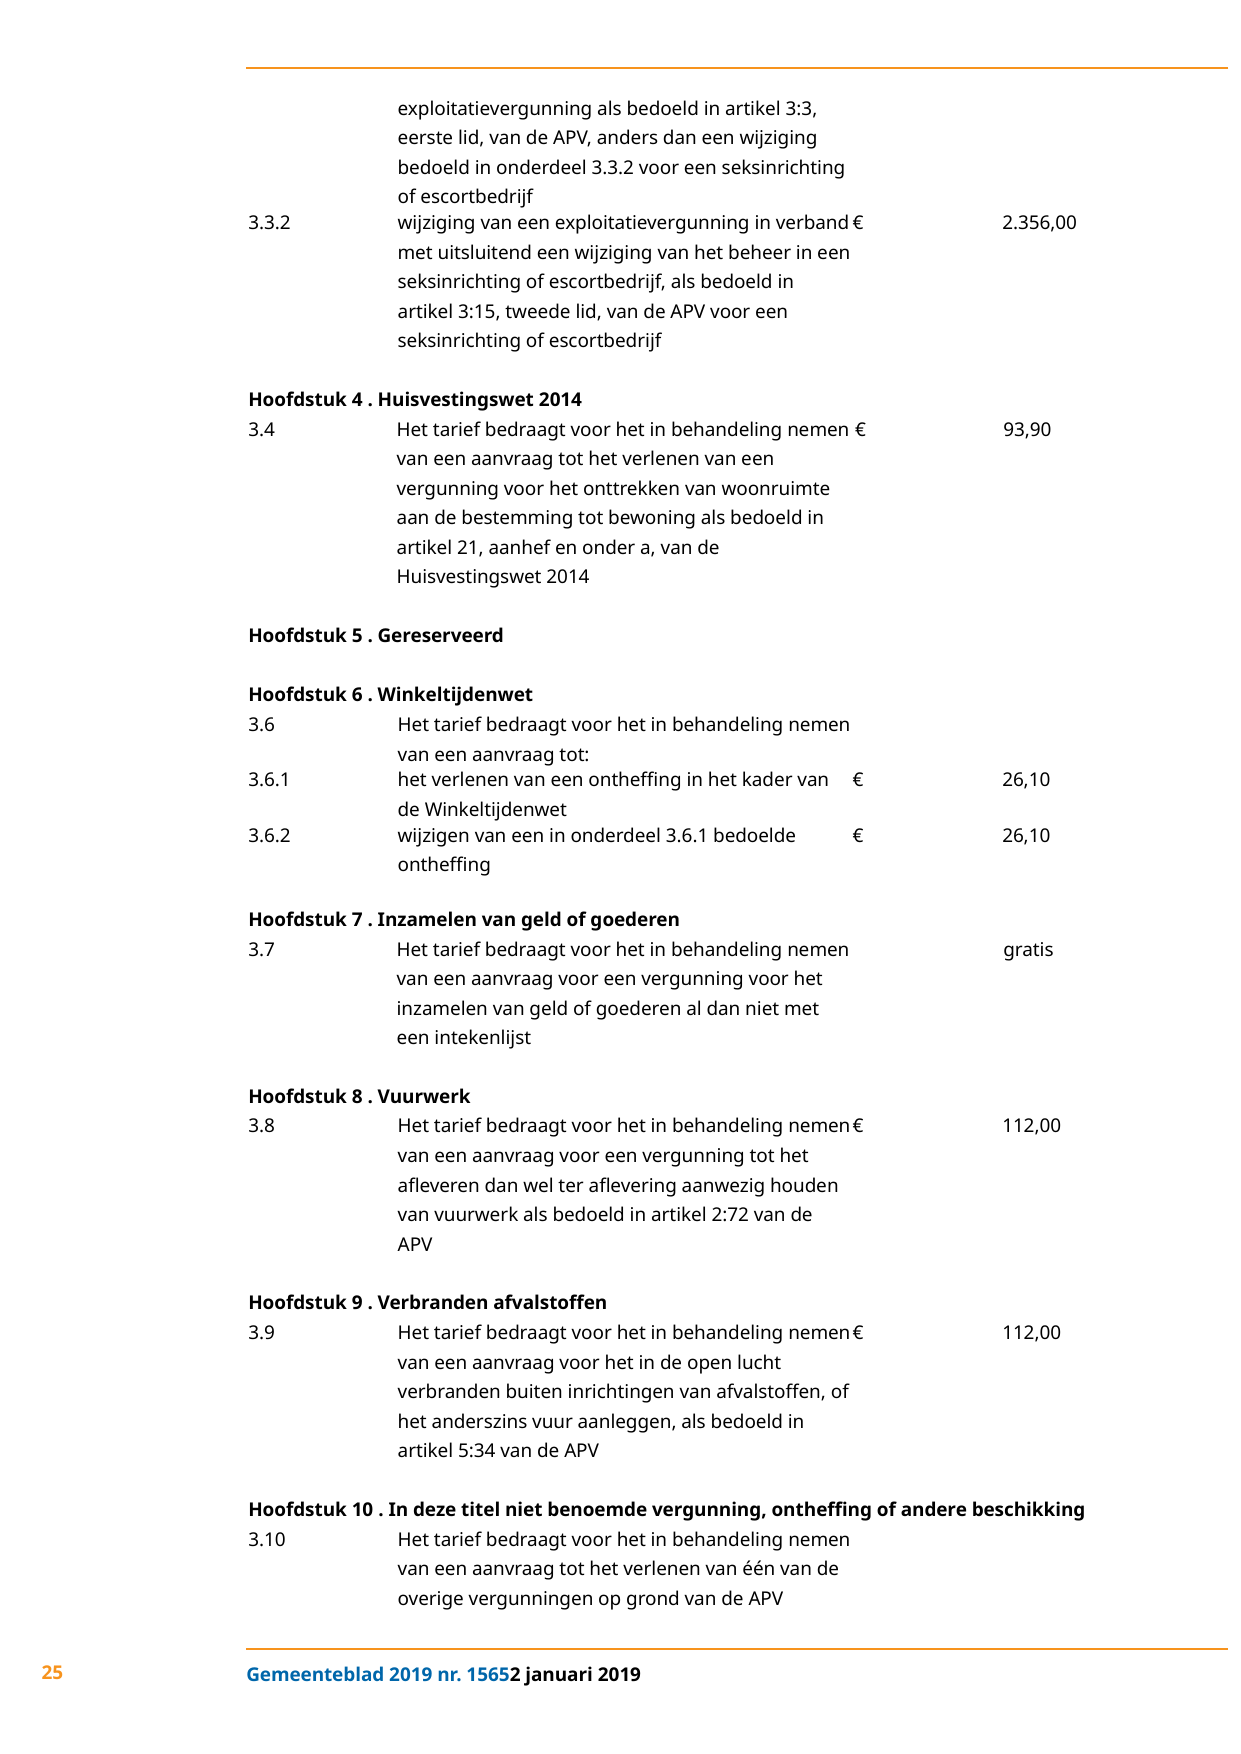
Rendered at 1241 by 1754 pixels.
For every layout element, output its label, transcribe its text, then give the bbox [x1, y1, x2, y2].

text Hoofdstuk 5 . Gereserveerd [248, 622, 1152, 648]
table_cell € [853, 766, 1002, 822]
table_header 3.6 [248, 711, 397, 766]
table_header [1002, 1526, 1152, 1611]
table_header Het tarief bedraagt voor het in behandeling nemen van een aanvraag voor een vergunning tot het afleveren dan wel ter aflevering aanwezig houden van vuurwerk als bedoeld in artikel 2:72 van de APV [398, 1113, 852, 1257]
table_header 3.10 [248, 1526, 397, 1611]
table_cell [853, 95, 1002, 209]
text Hoofdstuk 8 . Vuurwerk [248, 1083, 1152, 1109]
table_header Het tarief bedraagt voor het in behandeling nemen van een aanvraag voor een vergunning voor het inzamelen van geld of goederen al dan niet met een intekenlijst [396, 936, 855, 1050]
table_cell € [853, 209, 1002, 353]
table_header Het tarief bedraagt voor het in behandeling nemen van een aanvraag tot het verlenen van één van de overige vergunningen op grond van de APV [398, 1526, 852, 1611]
table_header [1002, 711, 1152, 766]
table_header € [855, 416, 1003, 589]
table_cell [248, 877, 397, 903]
table_header 112,00 [1002, 1113, 1152, 1257]
table_header € [853, 1113, 1002, 1257]
table_header Het tarief bedraagt voor het in behandeling nemen van een aanvraag tot het verlenen van een vergunning voor het onttrekken van woonruimte aan de bestemming tot bewoning als bedoeld in artikel 21, aanhef en onder a, van de Huisvestingswet 2014 [396, 416, 855, 589]
table_header Het tarief bedraagt voor het in behandeling nemen van een aanvraag voor het in de open lucht verbranden buiten inrichtingen van afvalstoffen, of het anderszins vuur aanleggen, als bedoeld in artikel 5:34 van de APV [398, 1319, 852, 1463]
table_cell exploitatievergunning als bedoeld in artikel 3:3, eerste lid, van de APV, anders dan een wijziging bedoeld in onderdeel 3.3.2 voor een seksinrichting of escortbedrijf [398, 95, 852, 209]
table_header 3.8 [248, 1113, 397, 1257]
table_header 112,00 [1002, 1319, 1152, 1463]
text Hoofdstuk 7 . Inzamelen van geld of goederen [248, 906, 1152, 932]
table_header € [853, 1319, 1002, 1463]
picture [41, 47, 231, 172]
table_header gratis [1003, 936, 1152, 1050]
table_cell [1002, 877, 1152, 903]
table_cell [248, 95, 397, 209]
table_header 93,90 [1003, 416, 1152, 589]
table_cell 26,10 [1002, 766, 1152, 822]
table_cell het verlenen van een ontheffing in het kader van de Winkeltijdenwet [398, 766, 852, 822]
table_cell wijziging van een exploitatievergunning in verband met uitsluitend een wijziging van het beheer in een seksinrichting of escortbedrijf, als bedoeld in artikel 3:15, tweede lid, van de APV voor een seksinrichting of escortbedrijf [398, 209, 852, 353]
text Hoofdstuk 9 . Verbranden afvalstoffen [248, 1289, 1152, 1315]
text Hoofdstuk 4 . Huisvestingswet 2014 [248, 386, 1152, 412]
table_cell [853, 877, 1002, 903]
table_header [855, 936, 1003, 1050]
table_cell wijzigen van een in onderdeel 3.6.1 bedoelde ontheffing [398, 822, 852, 877]
table_cell [1002, 95, 1152, 209]
table_header [853, 711, 1002, 766]
table_cell [398, 877, 852, 903]
table_cell 26,10 [1002, 822, 1152, 877]
table_cell 3.3.2 [248, 209, 397, 353]
text Hoofdstuk 6 . Winkeltijdenwet [248, 681, 1152, 707]
table_header 3.9 [248, 1319, 397, 1463]
table_cell 2.356,00 [1002, 209, 1152, 353]
table_header [853, 1526, 1002, 1611]
table_header 3.7 [248, 936, 396, 1050]
table_cell 3.6.1 [248, 766, 397, 822]
table_header 3.4 [248, 416, 396, 589]
table_header Het tarief bedraagt voor het in behandeling nemen van een aanvraag tot: [398, 711, 852, 766]
text Hoofdstuk 10 . In deze titel niet benoemde vergunning, ontheffing of andere beschikking [248, 1496, 1152, 1522]
table_cell € [853, 822, 1002, 877]
table_cell 3.6.2 [248, 822, 397, 877]
